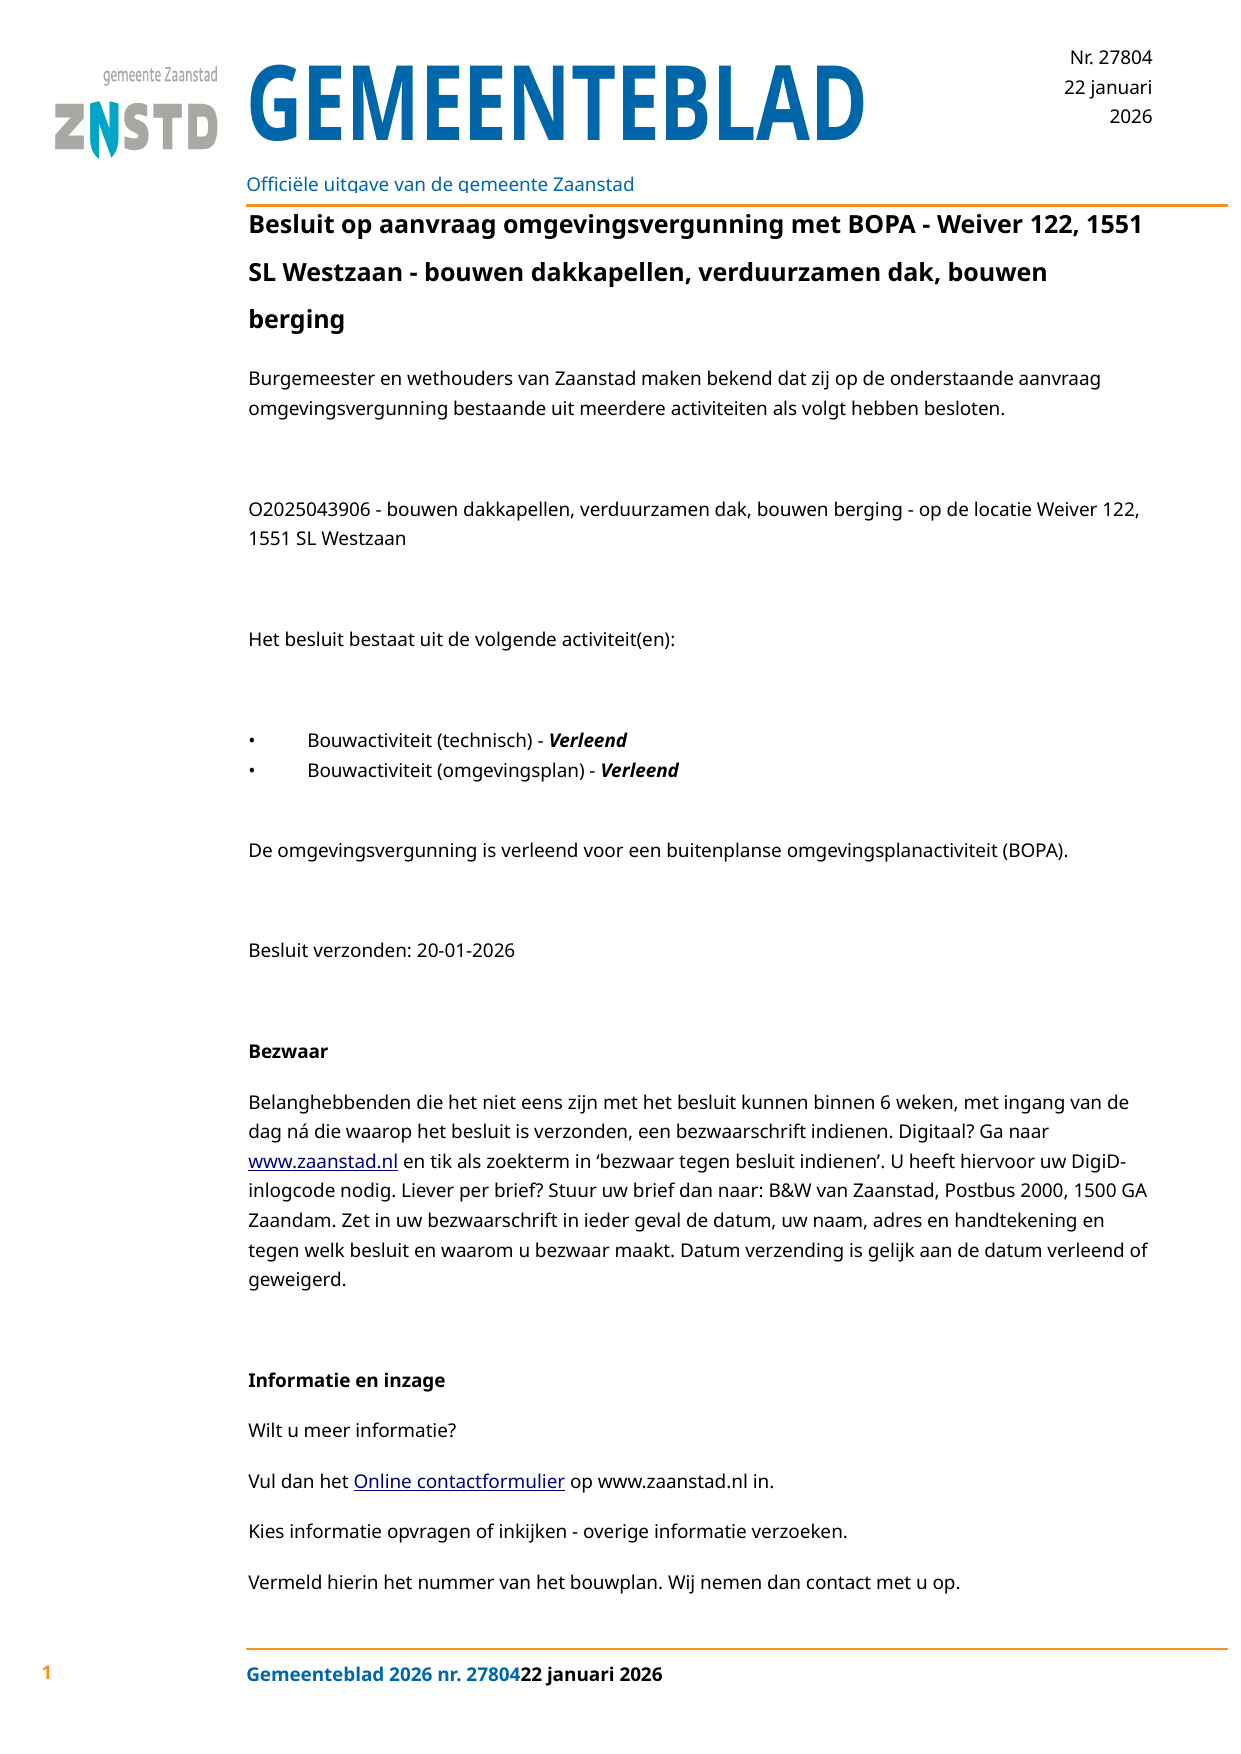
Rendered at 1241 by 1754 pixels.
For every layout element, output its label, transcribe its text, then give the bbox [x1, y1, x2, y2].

text Informatie en inzage [248, 1367, 1152, 1393]
list Bouwactiviteit (omgevingsplan) - Verleend [248, 757, 1152, 782]
text Vul dan het Online contactformulier op www.zaanstad.nl in. [248, 1468, 1152, 1494]
text Bezwaar [248, 1038, 1152, 1064]
text Besluit op aanvraag omgevingsvergunning met BOPA - Weiver 122, 1551 SL Westzaan - bouwen dakkapellen, verduurzamen dak, bouwen berging [248, 207, 1152, 336]
picture [41, 47, 231, 172]
list Bouwactiviteit (technisch) - Verleend [248, 727, 1152, 753]
text O2025043906 - bouwen dakkapellen, verduurzamen dak, bouwen berging - op de locatie Weiver 122, 1551 SL Westzaan [248, 496, 1152, 551]
text Belanghebbenden die het niet eens zijn met het besluit kunnen binnen 6 weken, met ingang van de dag ná die waarop het besluit is verzonden, een bezwaarschrift indienen. Digitaal? Ga naar www.zaanstad.nl en tik als zoekterm in ‘bezwaar tegen besluit indienen’. U heeft hiervoor uw DigiD-inlogcode nodig. Liever per brief? Stuur uw brief dan naar: B&W van Zaanstad, Postbus 2000, 1500 GA Zaandam. Zet in uw bezwaarschrift in ieder geval de datum, uw naam, adres en handtekening en tegen welk besluit en waarom u bezwaar maakt. Datum verzending is gelijk aan de datum verleend of geweigerd. [248, 1089, 1152, 1292]
text Vermeld hierin het nummer van het bouwplan. Wij nemen dan contact met u op. [248, 1569, 1152, 1594]
text Kies informatie opvragen of inkijken - overige informatie verzoeken. [248, 1518, 1152, 1544]
text De omgevingsvergunning is verleend voor een buitenplanse omgevingsplanactiviteit (BOPA). [248, 837, 1152, 862]
text Wilt u meer informatie? [248, 1418, 1152, 1443]
text Besluit verzonden: 20-01-2026 [248, 938, 1152, 963]
text Het besluit bestaat uit de volgende activiteit(en): [248, 626, 1152, 652]
text Burgemeester en wethouders van Zaanstad maken bekend dat zij op de onderstaande aanvraag omgevingsvergunning bestaande uit meerdere activiteiten als volgt hebben besloten. [248, 366, 1152, 421]
